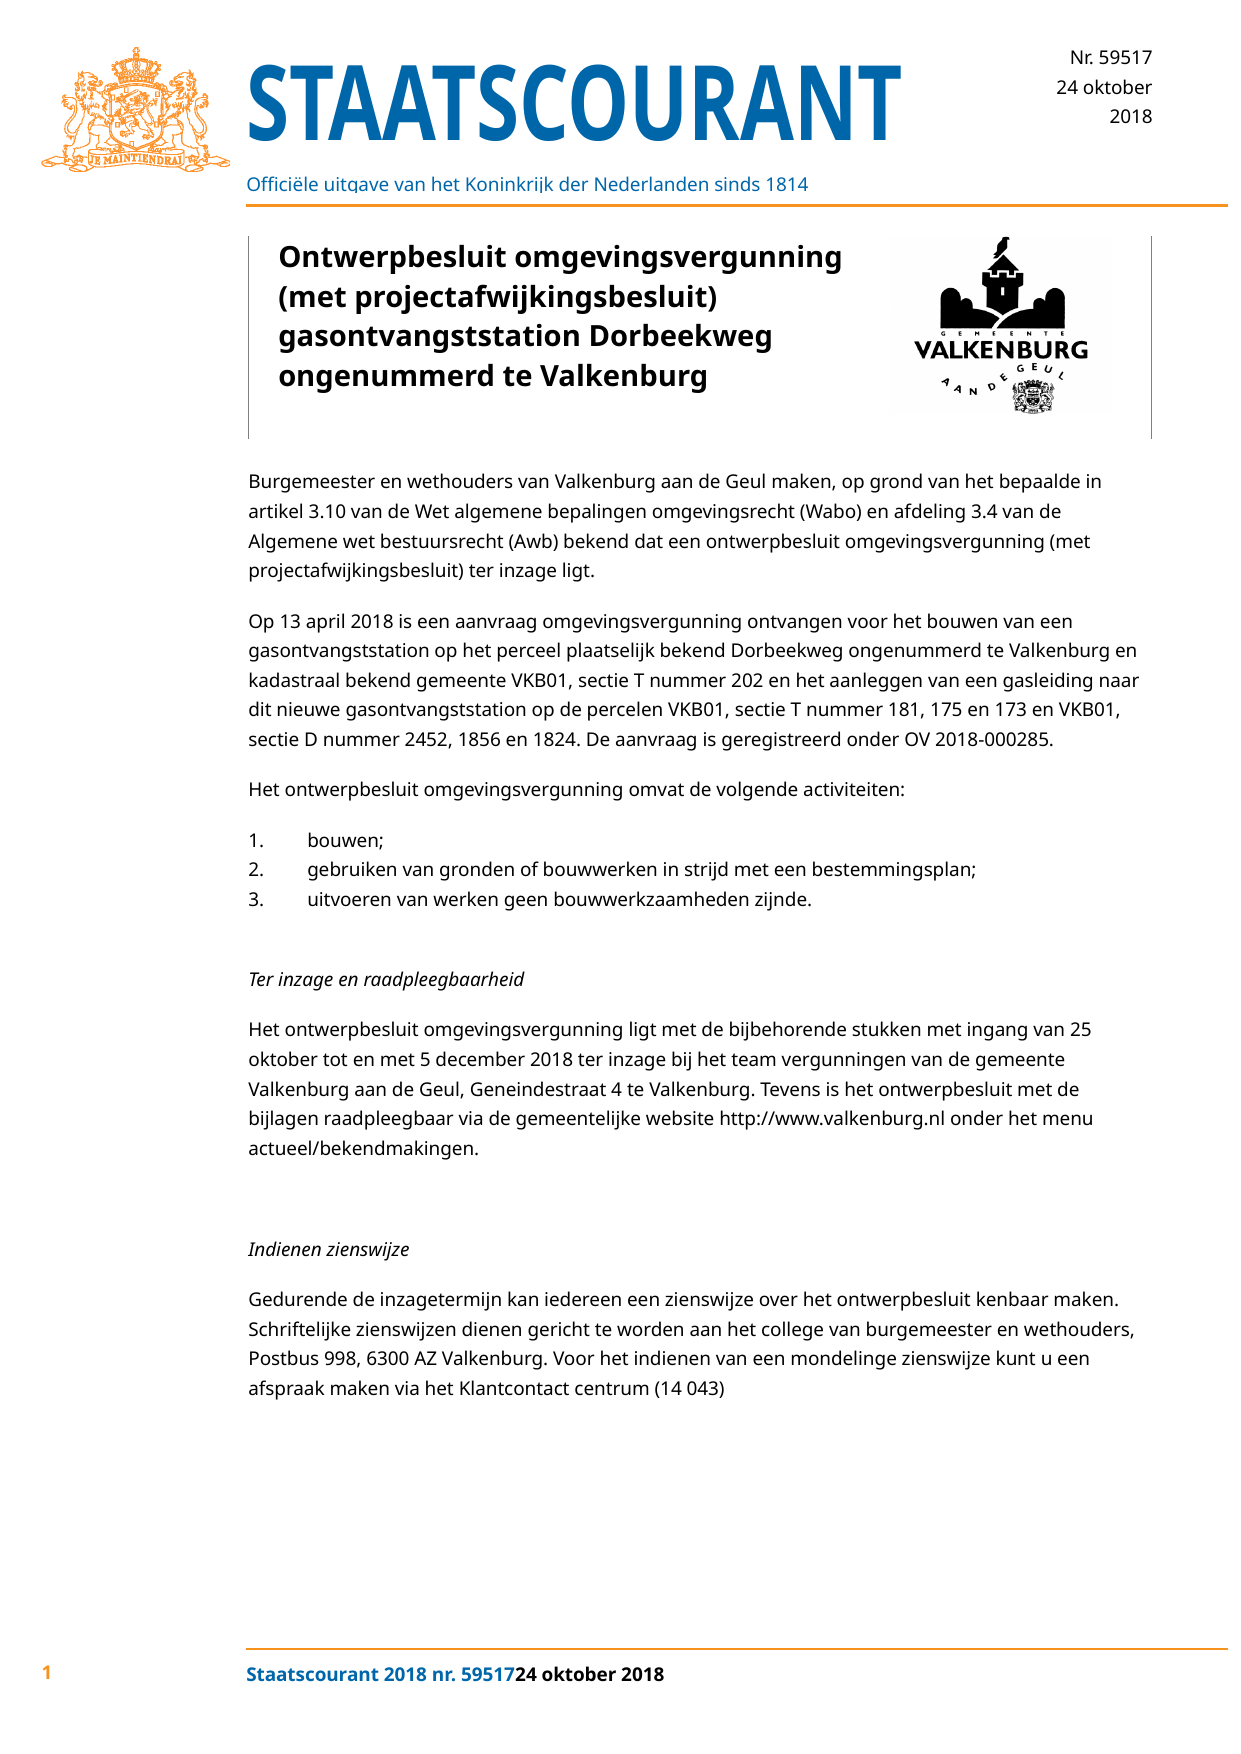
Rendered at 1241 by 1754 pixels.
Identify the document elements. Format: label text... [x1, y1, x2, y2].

text Burgemeester en wethouders van Valkenburg aan de Geul maken, op grond van het bepaalde in artikel 3.10 van de Wet algemene bepalingen omgevingsrecht (Wabo) en afdeling 3.4 van de Algemene wet bestuursrecht (Awb) bekend dat een ontwerpbesluit omgevingsvergunning (met projectafwijkingsbesluit) ter inzage ligt. [248, 469, 1152, 583]
table_header Ontwerpbesluit omgevingsvergunning (met projectafwijkingsbesluit) gasontvangststation Dorbeekweg ongenummerd te Valkenburg [249, 236, 850, 439]
text Ter inzage en raadpleegbaarheid [248, 966, 1152, 992]
text Op 13 april 2018 is een aanvraag omgevingsvergunning ontvangen voor het bouwen van een gasontvangststation op het perceel plaatselijk bekend Dorbeekweg ongenummerd te Valkenburg en kadastraal bekend gemeente VKB01, sectie T nummer 202 en het aanleggen van een gasleiding naar dit nieuwe gasontvangststation op de percelen VKB01, sectie T nummer 181, 175 en 173 en VKB01, sectie D nummer 2452, 1856 en 1824. De aanvraag is geregistreerd onder OV 2018-000285. [248, 608, 1152, 752]
table_header [850, 236, 889, 413]
text Indienen zienswijze [248, 1236, 1152, 1261]
text Het ontwerpbesluit omgevingsvergunning ligt met de bijbehorende stukken met ingang van 25 oktober tot en met 5 december 2018 ter inzage bij het team vergunningen van de gemeente Valkenburg aan de Geul, Geneindestraat 4 te Valkenburg. Tevens is het ontwerpbesluit met de bijlagen raadpleegbaar via de gemeentelijke website http://www.valkenburg.nl onder het menu actueel/bekendmakingen. [248, 1017, 1152, 1161]
picture [889, 236, 1112, 414]
picture [41, 47, 231, 172]
list uitvoeren van werken geen bouwwerkzaamheden zijnde. [248, 886, 1152, 912]
table_header [1112, 236, 1151, 413]
text Het ontwerpbesluit omgevingsvergunning omvat de volgende activiteiten: [248, 777, 1152, 802]
list gebruiken van gronden of bouwwerken in strijd met een bestemmingsplan; [248, 857, 1152, 882]
list bouwen; [248, 827, 1152, 853]
text Gedurende de inzagetermijn kan iedereen een zienswijze over het ontwerpbesluit kenbaar maken. Schriftelijke zienswijzen dienen gericht te worden aan het college van burgemeester en wethouders, Postbus 998, 6300 AZ Valkenburg. Voor het indienen van een mondelinge zienswijze kunt u een afspraak maken via het Klantcontact centrum (14 043) [248, 1286, 1152, 1401]
table_header [850, 414, 1151, 439]
